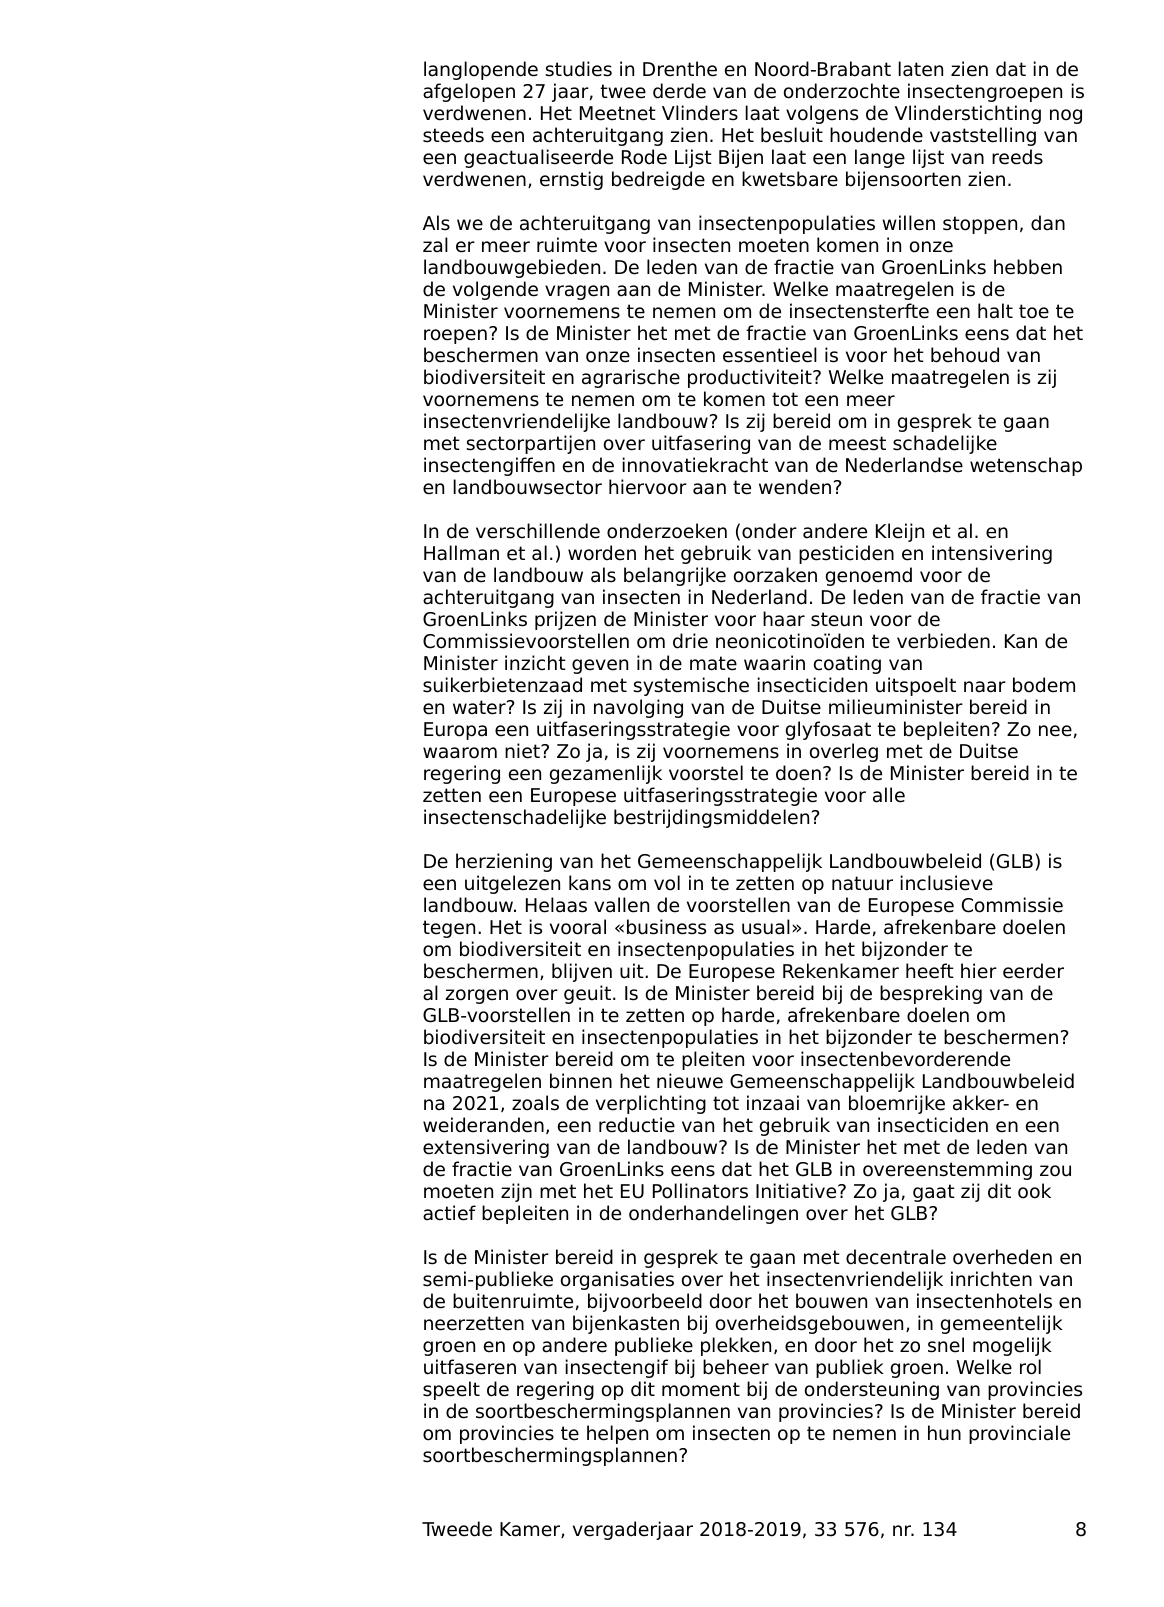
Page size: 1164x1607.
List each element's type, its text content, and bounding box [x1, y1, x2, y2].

text Is de Minister bereid in gesprek te gaan met decentrale overheden en semi-publieke organisaties over het insectenvriendelijk inrichten van de buitenruimte, bijvoorbeeld door het bouwen van insectenhotels en neerzetten van bijenkasten bij overheidsgebouwen, in gemeentelijk groen en op andere publieke plekken, en door het zo snel mogelijk uitfaseren van insectengif bij beheer van publiek groen. Welke rol speelt de regering op dit moment bij de ondersteuning van provincies in de soortbeschermingsplannen van provincies? Is de Minister bereid om provincies te helpen om insecten op te nemen in hun provinciale soortbeschermingsplannen? [422, 1247, 1087, 1467]
text De herziening van het Gemeenschappelijk Landbouwbeleid (GLB) is een uitgelezen kans om vol in te zetten op natuur inclusieve landbouw. Helaas vallen de voorstellen van de Europese Commissie tegen. Het is vooral «business as usual». Harde, afrekenbare doelen om biodiversiteit en insectenpopulaties in het bijzonder te beschermen, blijven uit. De Europese Rekenkamer heeft hier eerder al zorgen over geuit. Is de Minister bereid bij de bespreking van de GLB-voorstellen in te zetten op harde, afrekenbare doelen om biodiversiteit en insectenpopulaties in het bijzonder te beschermen? Is de Minister bereid om te pleiten voor insectenbevorderende maatregelen binnen het nieuwe Gemeenschappelijk Landbouwbeleid na 2021, zoals de verplichting tot inzaai van bloemrijke akker- en weideranden, een reductie van het gebruik van insecticiden en een extensivering van de landbouw? Is de Minister het met de leden van de fractie van GroenLinks eens dat het GLB in overeenstemming zou moeten zijn met het EU Pollinators Initiative? Zo ja, gaat zij dit ook actief bepleiten in de onderhandelingen over het GLB? [422, 851, 1087, 1224]
text langlopende studies in Drenthe en Noord-Brabant laten zien dat in de afgelopen 27 jaar, twee derde van de onderzochte insectengroepen is verdwenen. Het Meetnet Vlinders laat volgens de Vlinderstichting nog steeds een achteruitgang zien. Het besluit houdende vaststelling van een geactualiseerde Rode Lijst Bijen laat een lange lijst van reeds verdwenen, ernstig bedreigde en kwetsbare bijensoorten zien. [422, 59, 1087, 191]
text Als we de achteruitgang van insectenpopulaties willen stoppen, dan zal er meer ruimte voor insecten moeten komen in onze landbouwgebieden. De leden van de fractie van GroenLinks hebben de volgende vragen aan de Minister. Welke maatregelen is de Minister voornemens te nemen om de insectensterfte een halt toe te roepen? Is de Minister het met de fractie van GroenLinks eens dat het beschermen van onze insecten essentieel is voor het behoud van biodiversiteit en agrarische productiviteit? Welke maatregelen is zij voornemens te nemen om te komen tot een meer insectenvriendelijke landbouw? Is zij bereid om in gesprek te gaan met sectorpartijen over uitfasering van de meest schadelijke insectengiffen en de innovatiekracht van de Nederlandse wetenschap en landbouwsector hiervoor aan te wenden? [422, 213, 1087, 499]
text In de verschillende onderzoeken (onder andere Kleijn et al. en Hallman et al.) worden het gebruik van pesticiden en intensivering van de landbouw als belangrijke oorzaken genoemd voor de achteruitgang van insecten in Nederland. De leden van de fractie van GroenLinks prijzen de Minister voor haar steun voor de Commissievoorstellen om drie neonicotinoïden te verbieden. Kan de Minister inzicht geven in de mate waarin coating van suikerbietenzaad met systemische insecticiden uitspoelt naar bodem en water? Is zij in navolging van de Duitse milieuminister bereid in Europa een uitfaseringsstrategie voor glyfosaat te bepleiten? Zo nee, waarom niet? Zo ja, is zij voornemens in overleg met de Duitse regering een gezamenlijk voorstel te doen? Is de Minister bereid in te zetten een Europese uitfaseringsstrategie voor alle insectenschadelijke bestrijdingsmiddelen? [422, 521, 1087, 829]
